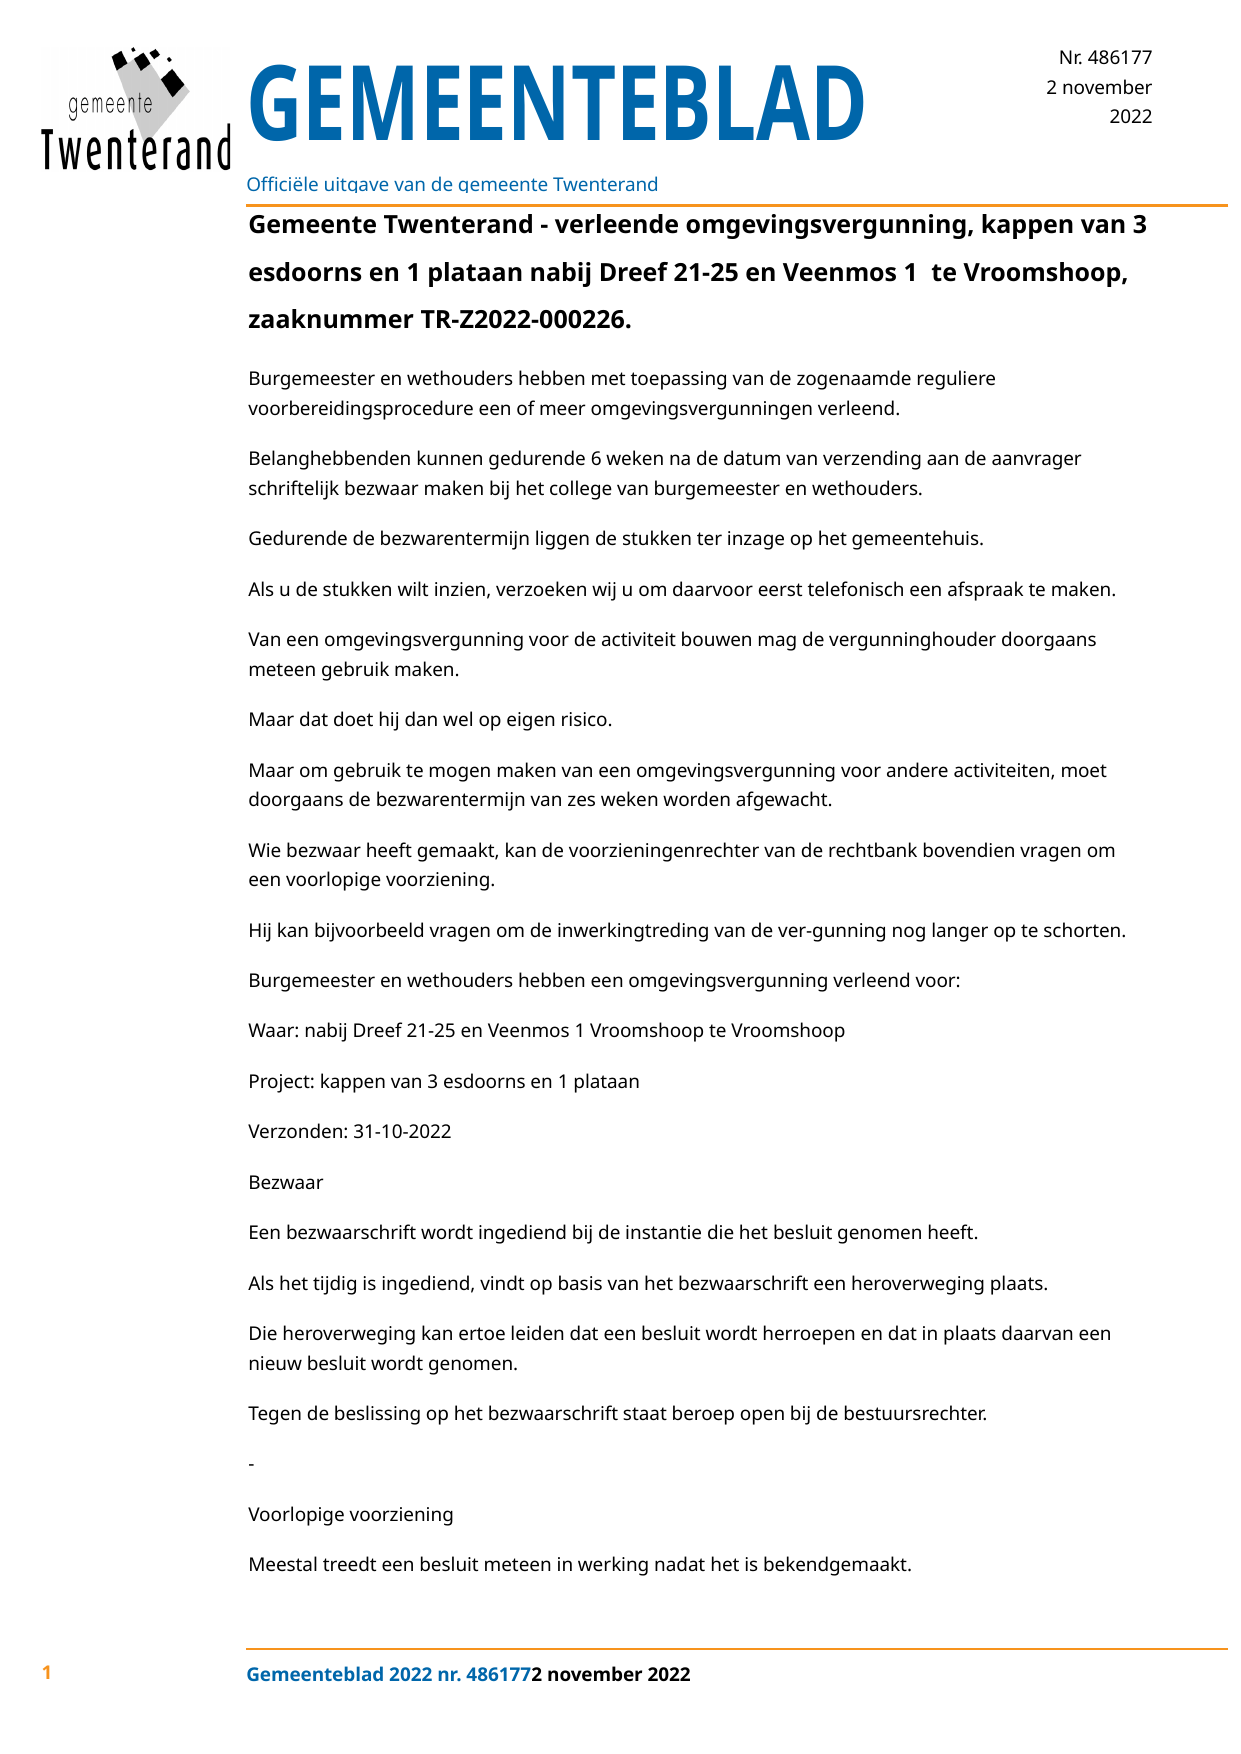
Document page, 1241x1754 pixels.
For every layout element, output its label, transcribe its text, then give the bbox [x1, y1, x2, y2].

text Verzonden: 31-10-2022 [248, 1118, 1152, 1144]
text Maar dat doet hij dan wel op eigen risico. [248, 706, 1152, 732]
text Voorlopige voorziening [248, 1501, 1152, 1527]
text - [248, 1451, 1152, 1476]
text Wie bezwaar heeft gemaakt, kan de voorzieningenrechter van de rechtbank bovendien vragen om een voorlopige voorziening. [248, 837, 1152, 892]
text Waar: nabij Dreef 21-25 en Veenmos 1 Vroomshoop te Vroomshoop [248, 1018, 1152, 1043]
text Hij kan bijvoorbeeld vragen om de inwerkingtreding van de ver-gunning nog langer op te schorten. [248, 917, 1152, 942]
text Belanghebbenden kunnen gedurende 6 weken na de datum van verzending aan de aanvrager schriftelijk bezwaar maken bij het college van burgemeester en wethouders. [248, 446, 1152, 501]
text Maar om gebruik te mogen maken van een omgevingsvergunning voor andere activiteiten, moet doorgaans de bezwarentermijn van zes weken worden afgewacht. [248, 757, 1152, 812]
text Bezwaar [248, 1169, 1152, 1194]
text Gedurende de bezwarentermijn liggen de stukken ter inzage op het gemeentehuis. [248, 526, 1152, 551]
text Van een omgevingsvergunning voor de activiteit bouwen mag de vergunninghouder doorgaans meteen gebruik maken. [248, 626, 1152, 682]
text Burgemeester en wethouders hebben met toepassing van de zogenaamde reguliere voorbereidingsprocedure een of meer omgevingsvergunningen verleend. [248, 366, 1152, 421]
picture [41, 47, 231, 172]
text Als het tijdig is ingediend, vindt op basis van het bezwaarschrift een heroverweging plaats. [248, 1270, 1152, 1295]
text Een bezwaarschrift wordt ingediend bij de instantie die het besluit genomen heeft. [248, 1219, 1152, 1245]
text Als u de stukken wilt inzien, verzoeken wij u om daarvoor eerst telefonisch een afspraak te maken. [248, 576, 1152, 602]
text Project: kappen van 3 esdoorns en 1 plataan [248, 1068, 1152, 1094]
text Tegen de beslissing op het bezwaarschrift staat beroep open bij de bestuursrechter. [248, 1400, 1152, 1426]
text Meestal treedt een besluit meteen in werking nadat het is bekendgemaakt. [248, 1551, 1152, 1577]
text Die heroverweging kan ertoe leiden dat een besluit wordt herroepen en dat in plaats daarvan een nieuw besluit wordt genomen. [248, 1320, 1152, 1375]
text Gemeente Twenterand - verleende omgevingsvergunning, kappen van 3 esdoorns en 1 plataan nabij Dreef 21-25 en Veenmos 1 te Vroomshoop, zaaknummer TR-Z2022-000226. [248, 207, 1152, 336]
text Burgemeester en wethouders hebben een omgevingsvergunning verleend voor: [248, 967, 1152, 993]
